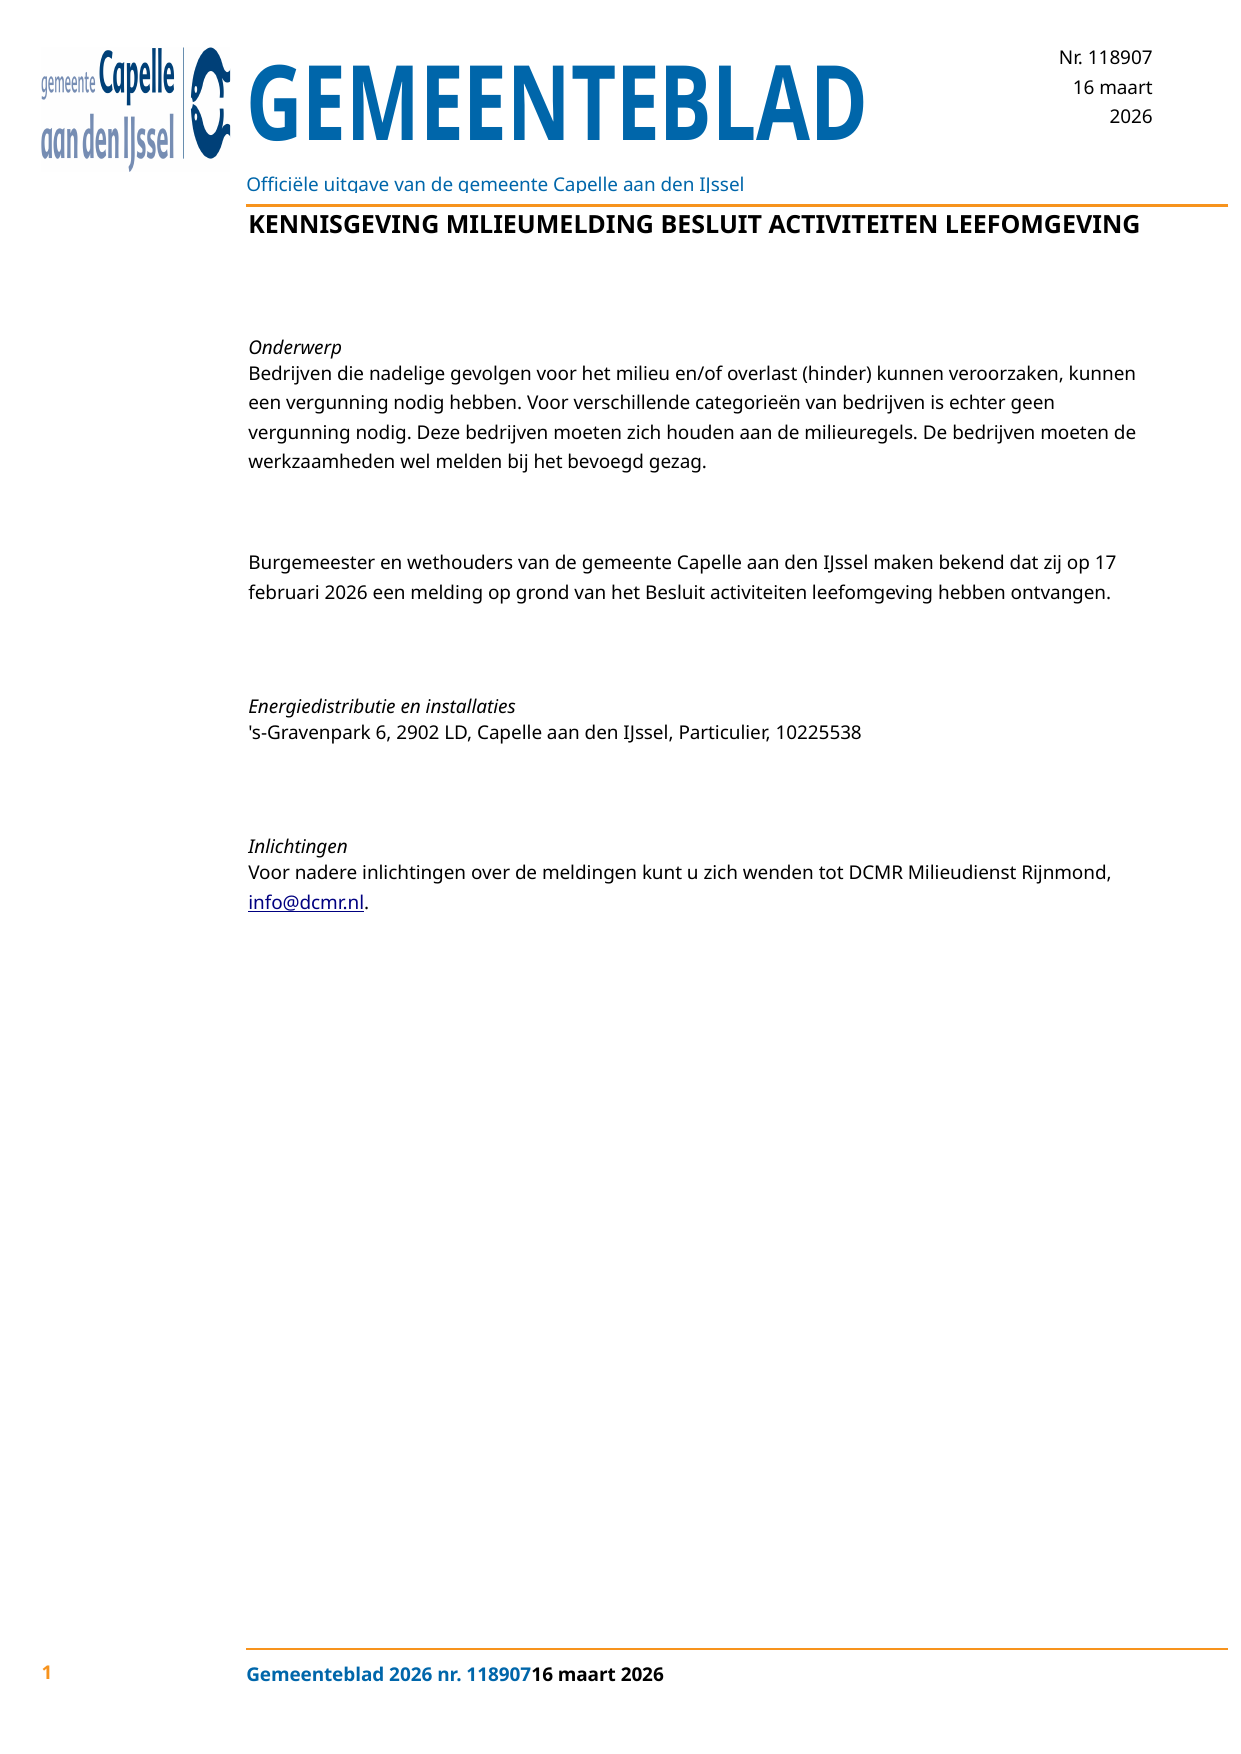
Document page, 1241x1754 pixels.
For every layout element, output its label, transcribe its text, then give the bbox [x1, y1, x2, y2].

text 's-Gravenpark 6, 2902 LD, Capelle aan den IJssel, Particulier, 10225538 [248, 719, 1152, 745]
text Voor nadere inlichtingen over de meldingen kunt u zich wenden tot DCMR Milieudienst Rijnmond, info@dcmr.nl. [248, 859, 1152, 915]
text Burgemeester en wethouders van de gemeente Capelle aan den IJssel maken bekend dat zij op 17 februari 2026 een melding op grond van het Besluit activiteiten leefomgeving hebben ontvangen. [248, 549, 1152, 605]
text Bedrijven die nadelige gevolgen voor het milieu en/of overlast (hinder) kunnen veroorzaken, kunnen een vergunning nodig hebben. Voor verschillende categorieën van bedrijven is echter geen vergunning nodig. Deze bedrijven moeten zich houden aan de milieuregels. De bedrijven moeten de werkzaamheden wel melden bij het bevoegd gezag. [248, 360, 1152, 474]
text Inlichtingen [248, 834, 1152, 859]
text KENNISGEVING MILIEUMELDING BESLUIT ACTIVITEITEN LEEFOMGEVING [248, 207, 1152, 241]
text Energiedistributie en installaties [248, 693, 1152, 719]
picture [41, 47, 231, 172]
text Onderwerp [248, 334, 1152, 360]
